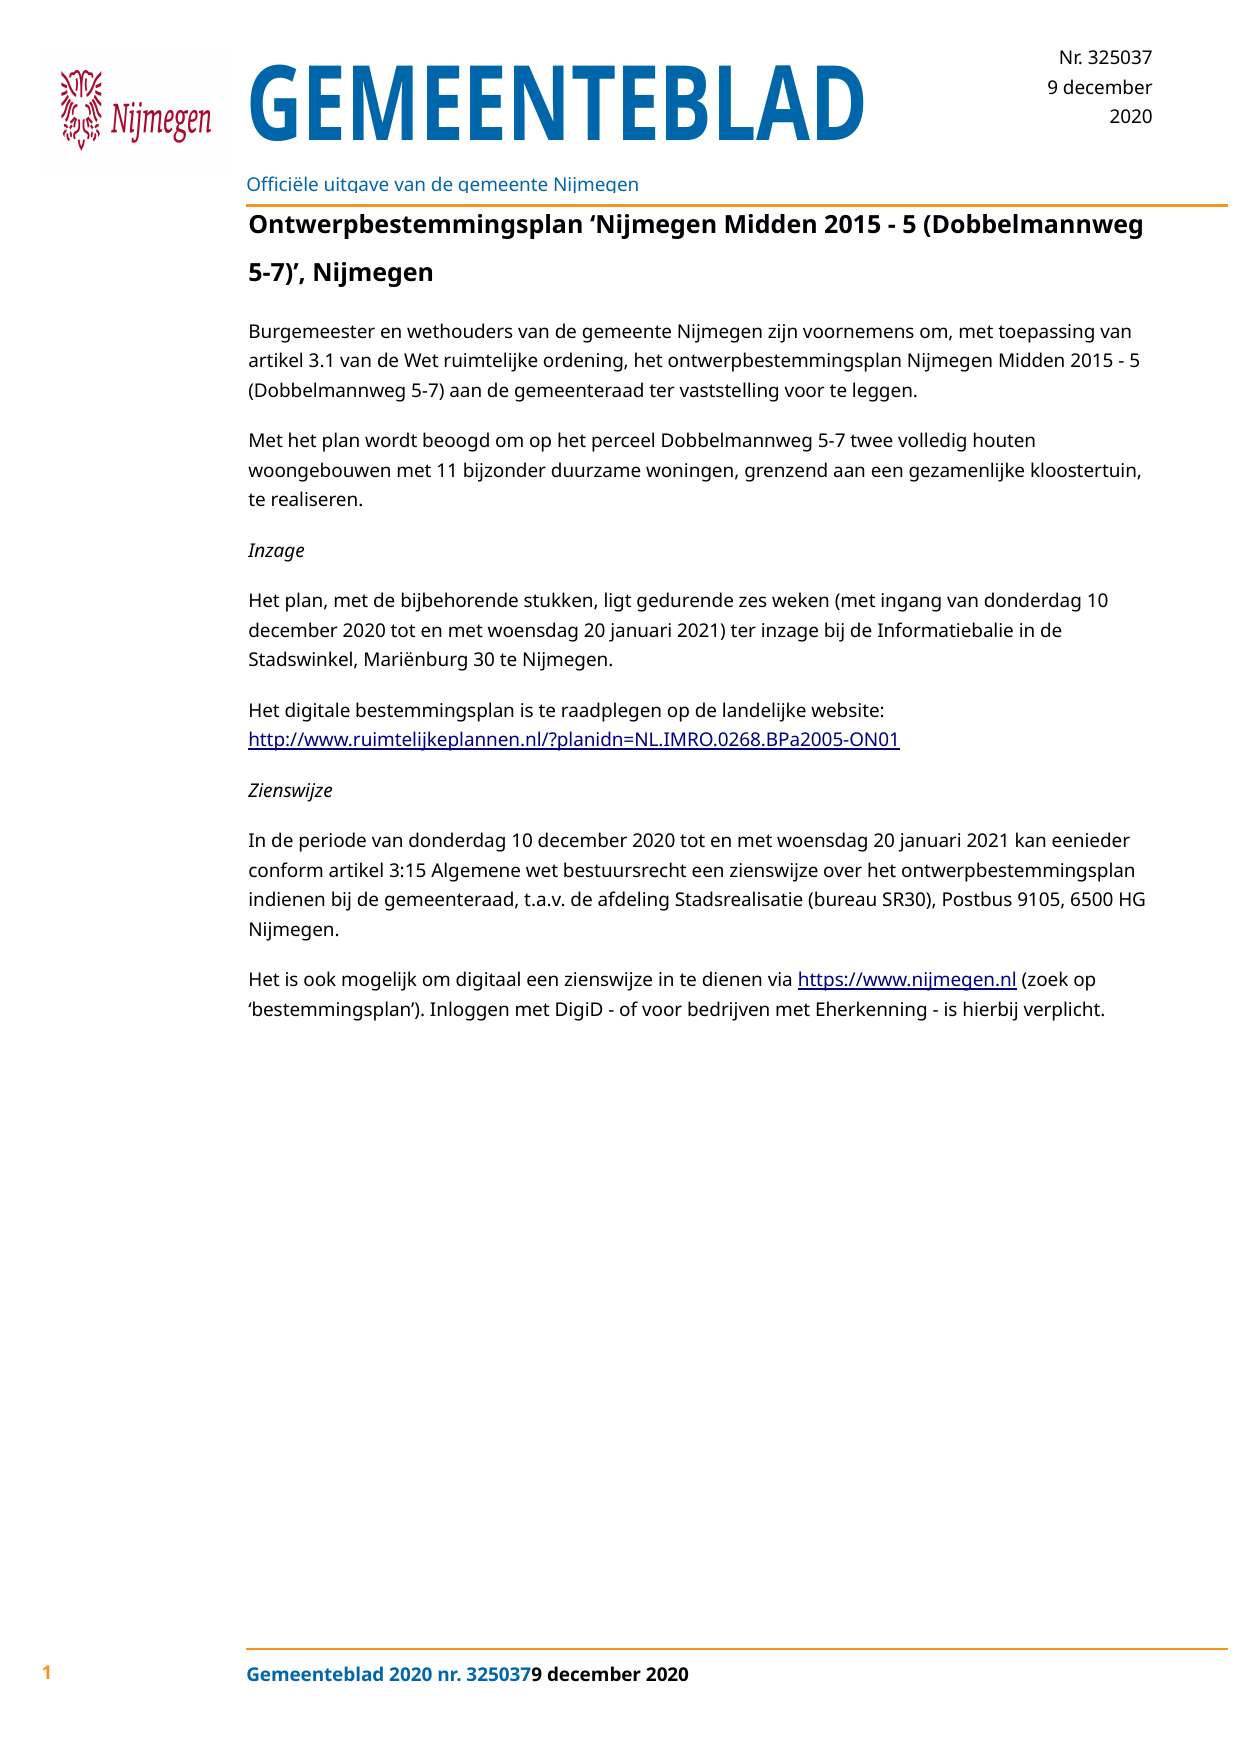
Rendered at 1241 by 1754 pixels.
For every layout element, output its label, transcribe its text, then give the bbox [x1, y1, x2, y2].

picture [41, 47, 231, 172]
text In de periode van donderdag 10 december 2020 tot en met woensdag 20 januari 2021 kan eenieder conform artikel 3:15 Algemene wet bestuursrecht een zienswijze over het ontwerpbestemmingsplan indienen bij de gemeenteraad, t.a.v. de afdeling Stadsrealisatie (bureau SR30), Postbus 9105, 6500 HG Nijmegen. [248, 827, 1152, 942]
text Inzage [248, 537, 1152, 563]
text Met het plan wordt beoogd om op het perceel Dobbelmannweg 5-7 twee volledig houten woongebouwen met 11 bijzonder duurzame woningen, grenzend aan een gezamenlijke kloostertuin, te realiseren. [248, 427, 1152, 512]
text Burgemeester en wethouders van de gemeente Nijmegen zijn voornemens om, met toepassing van artikel 3.1 van de Wet ruimtelijke ordening, het ontwerpbestemmingsplan Nijmegen Midden 2015 - 5 (Dobbelmannweg 5-7) aan de gemeenteraad ter vaststelling voor te leggen. [248, 318, 1152, 403]
text Het digitale bestemmingsplan is te raadplegen op de landelijke website: http://www.ruimtelijkeplannen.nl/?planidn=NL.IMRO.0268.BPa2005-ON01 [248, 697, 1152, 752]
text Ontwerpbestemmingsplan ‘Nijmegen Midden 2015 - 5 (Dobbelmannweg 5-7)’, Nijmegen [248, 207, 1152, 288]
text Het plan, met de bijbehorende stukken, ligt gedurende zes weken (met ingang van donderdag 10 december 2020 tot en met woensdag 20 januari 2021) ter inzage bij de Informatiebalie in de Stadswinkel, Mariënburg 30 te Nijmegen. [248, 587, 1152, 672]
text Zienswijze [248, 777, 1152, 803]
text Het is ook mogelijk om digitaal een zienswijze in te dienen via https://www.nijmegen.nl (zoek op ‘bestemmingsplan’). Inloggen met DigiD - of voor bedrijven met Eherkenning - is hierbij verplicht. [248, 967, 1152, 1022]
